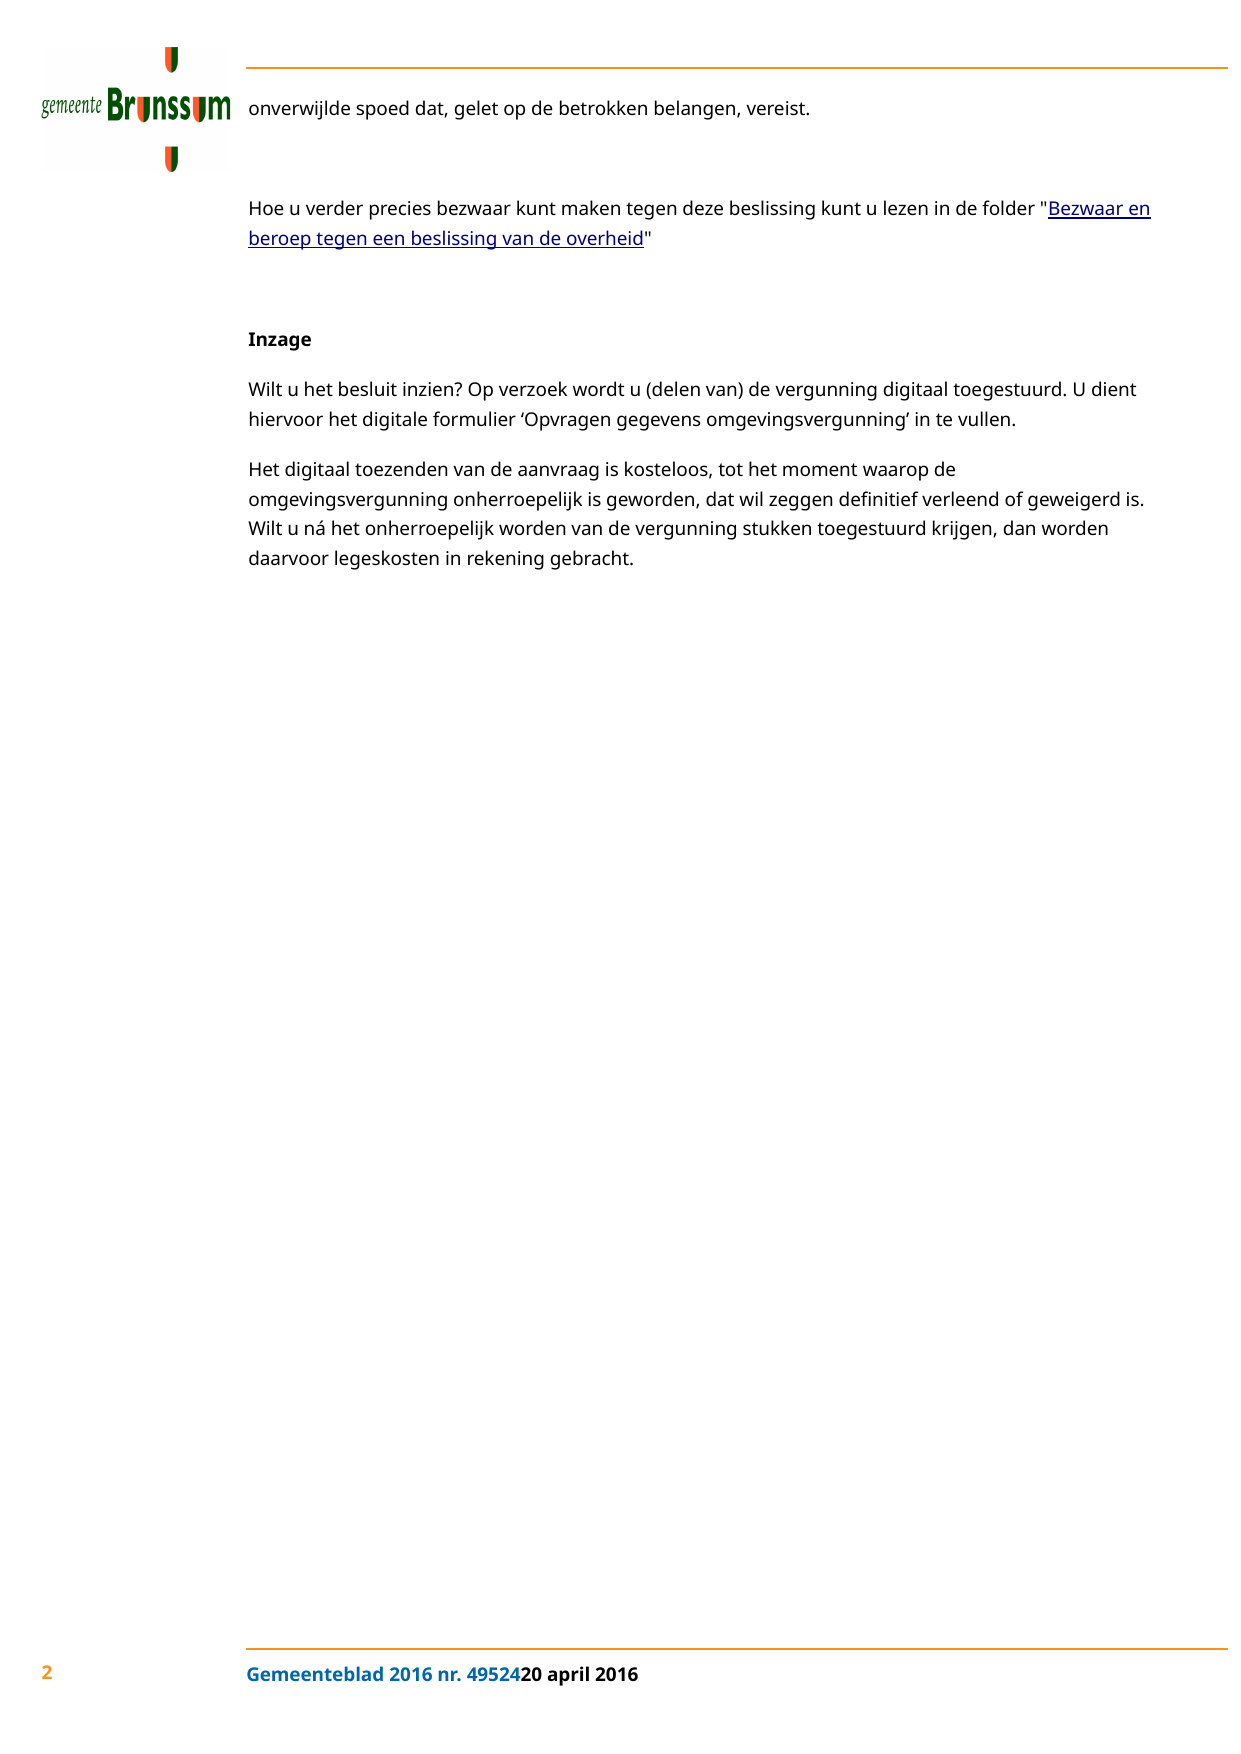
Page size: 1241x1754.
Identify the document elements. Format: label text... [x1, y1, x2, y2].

text Inzage [248, 326, 1152, 352]
text Hoe u verder precies bezwaar kunt maken tegen deze beslissing kunt u lezen in de folder "Bezwaar en beroep tegen een beslissing van de overheid" [248, 196, 1152, 251]
text Wilt u het besluit inzien? Op verzoek wordt u (delen van) de vergunning digitaal toegestuurd. U dient hiervoor het digitale formulier ‘Opvragen gegevens omgevingsvergunning’ in te vullen. [248, 376, 1152, 432]
text onverwijlde spoed dat, gelet op de betrokken belangen, vereist. [248, 95, 1152, 121]
text Het digitaal toezenden van de aanvraag is kosteloos, tot het moment waarop de omgevingsvergunning onherroepelijk is geworden, dat wil zeggen definitief verleend of geweigerd is. Wilt u ná het onherroepelijk worden van de vergunning stukken toegestuurd krijgen, dan worden daarvoor legeskosten in rekening gebracht. [248, 456, 1152, 571]
picture [41, 47, 231, 172]
